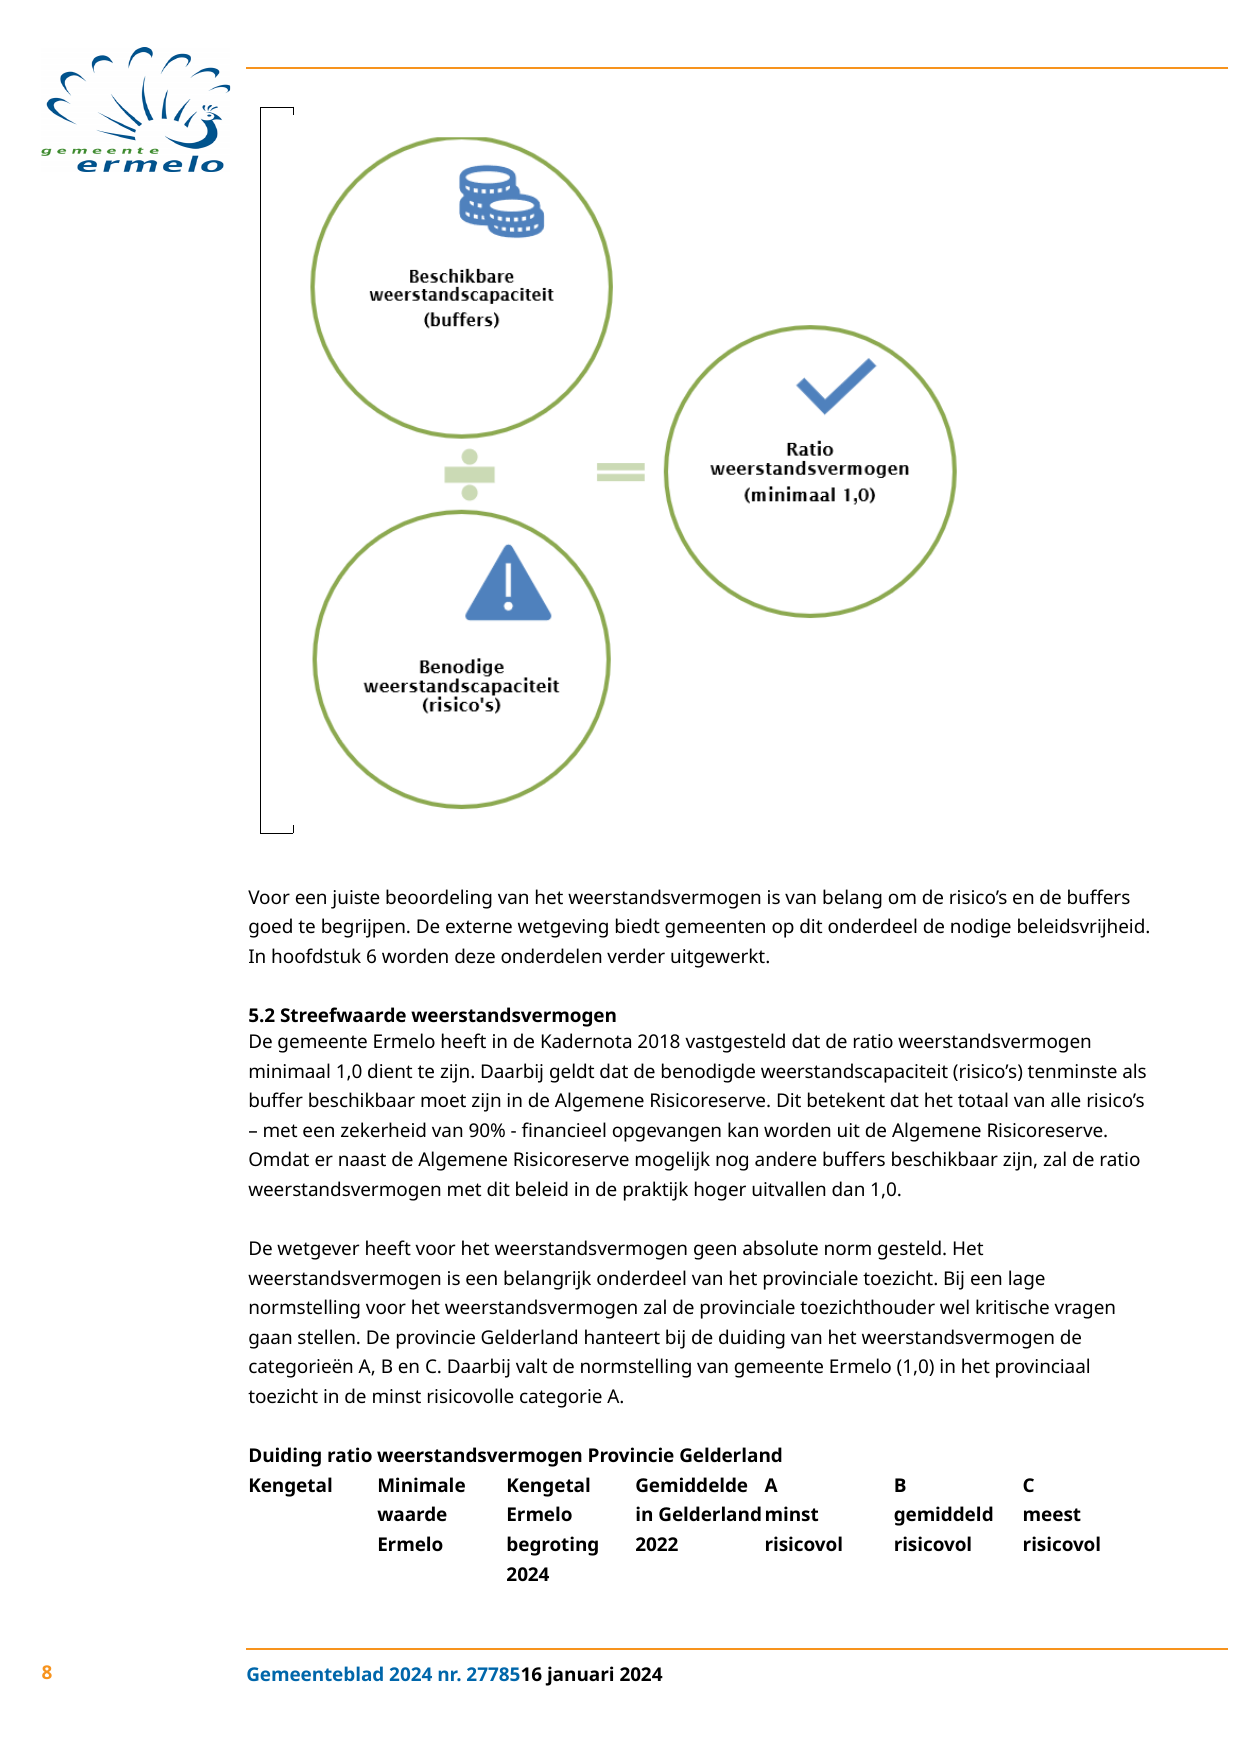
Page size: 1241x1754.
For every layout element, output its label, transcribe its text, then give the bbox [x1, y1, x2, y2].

table_header B gemiddeld risicovol [894, 1472, 1022, 1587]
text De gemeente Ermelo heeft in de Kadernota 2018 vastgesteld dat de ratio weerstandsvermogen minimaal 1,0 dient te zijn. Daarbij geldt dat de benodigde weerstandscapaciteit (risico’s) tenminste als buffer beschikbaar moet zijn in de Algemene Risicoreserve. Dit betekent dat het totaal van alle risico’s – met een zekerheid van 90% - financieel opgevangen kan worden uit de Algemene Risicoreserve. Omdat er naast de Algemene Risicoreserve mogelijk nog andere buffers beschikbaar zijn, zal de ratio weerstandsvermogen met dit beleid in de praktijk hoger uitvallen dan 1,0. [248, 1028, 1152, 1202]
picture [268, 115, 978, 825]
text De wetgever heeft voor het weerstandsvermogen geen absolute norm gesteld. Het weerstandsvermogen is een belangrijk onderdeel van het provinciale toezicht. Bij een lage normstelling voor het weerstandsvermogen zal de provinciale toezichthouder wel kritische vragen gaan stellen. De provincie Gelderland hanteert bij de duiding van het weerstandsvermogen de categorieën A, B en C. Daarbij valt de normstelling van gemeente Ermelo (1,0) in het provinciaal toezicht in de minst risicovolle categorie A. [248, 1235, 1152, 1409]
text Duiding ratio weerstandsvermogen Provincie Gelderland [248, 1442, 1152, 1468]
text 5.2 Streefwaarde weerstandsvermogen [248, 1002, 1152, 1028]
table_header Kengetal Ermelo begroting 2024 [506, 1472, 635, 1587]
table_header Minimale waarde Ermelo [377, 1472, 506, 1587]
text Voor een juiste beoordeling van het weerstandsvermogen is van belang om de risico’s en de buffers goed te begrijpen. De externe wetgeving biedt gemeenten op dit onderdeel de nodige beleidsvrijheid. In hoofdstuk 6 worden deze onderdelen verder uitgewerkt. [248, 884, 1152, 969]
table_header Kengetal [248, 1472, 377, 1587]
table_header Gemiddelde in Gelderland 2022 [635, 1472, 764, 1587]
table_header A minst risicovol [764, 1472, 893, 1587]
table_header C meest risicovol [1023, 1472, 1152, 1587]
picture [41, 47, 231, 172]
